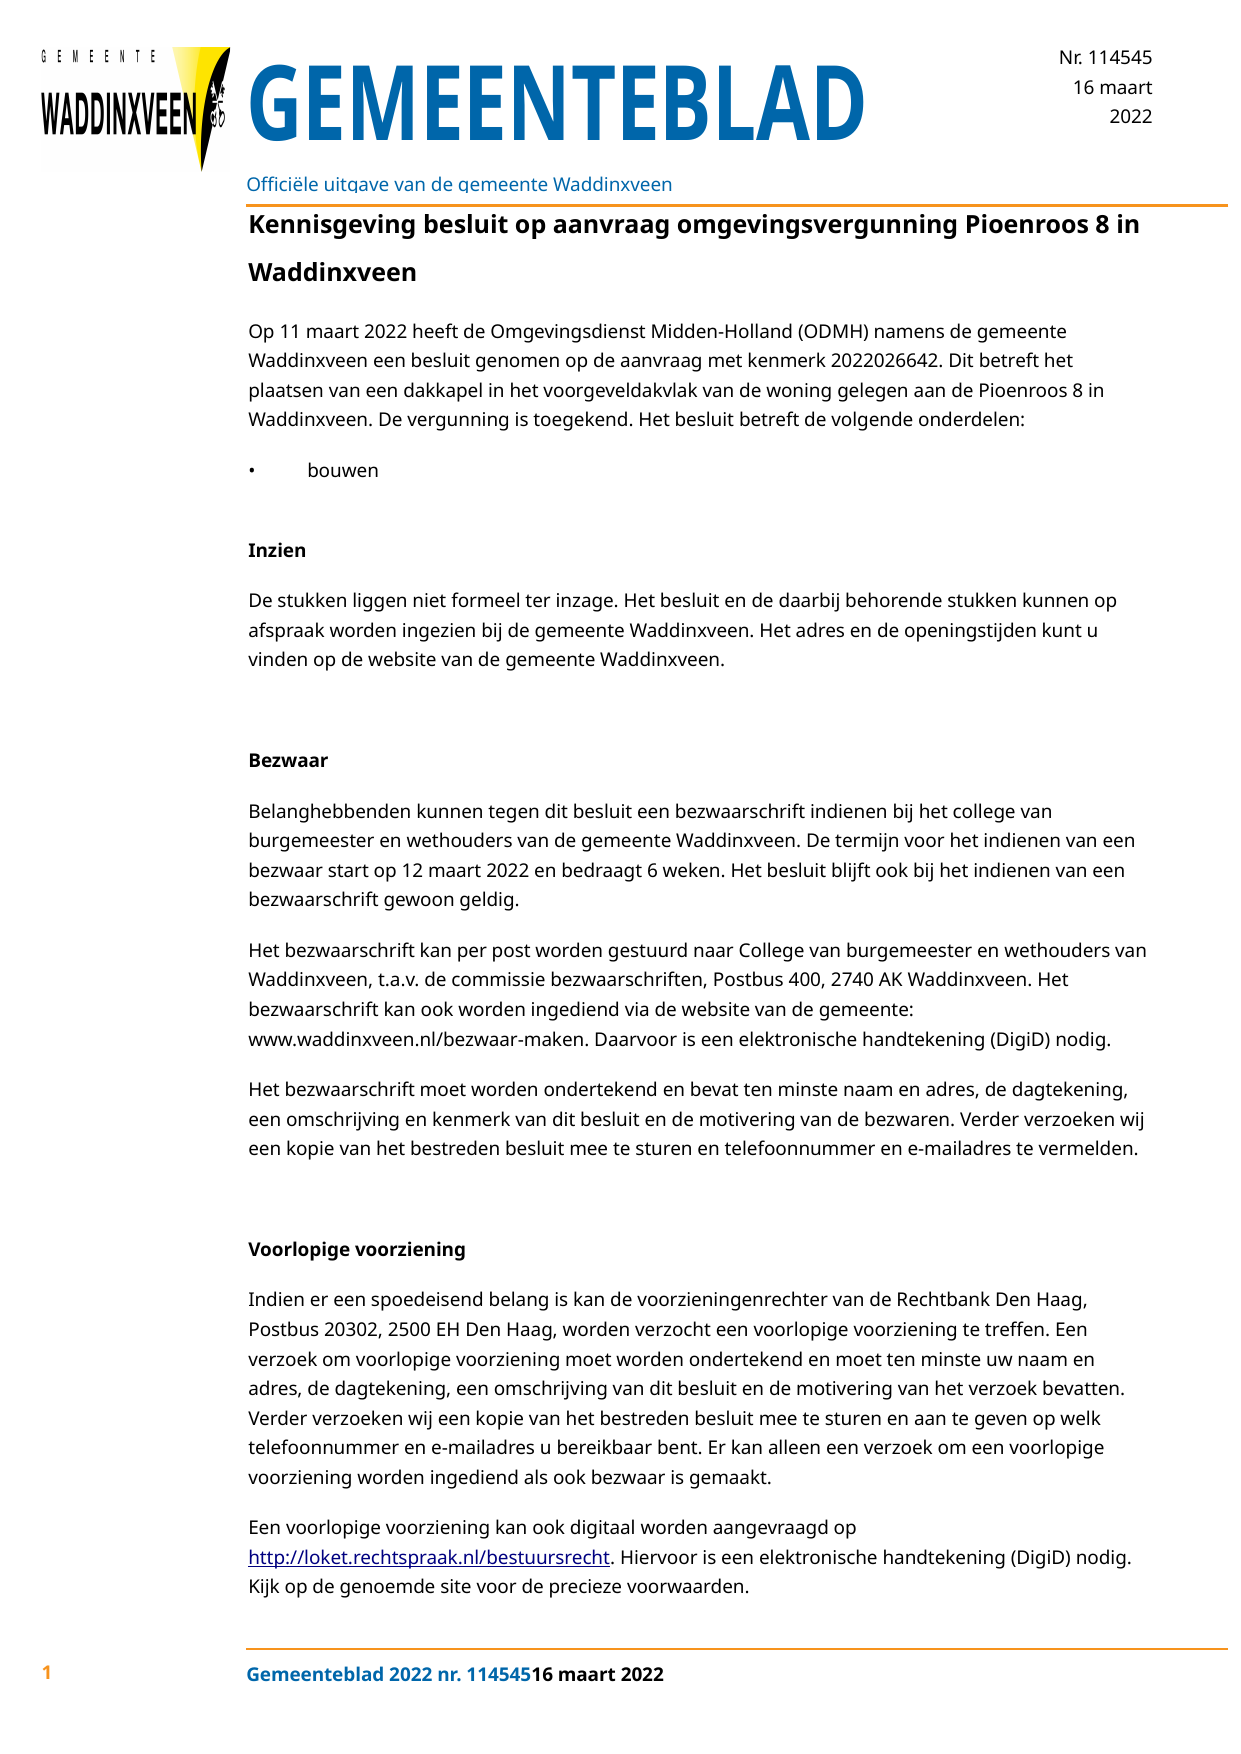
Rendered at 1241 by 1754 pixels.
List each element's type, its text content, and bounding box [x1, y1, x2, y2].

text Belanghebbenden kunnen tegen dit besluit een bezwaarschrift indienen bij het college van burgemeester en wethouders van de gemeente Waddinxveen. De termijn voor het indienen van een bezwaar start op 12 maart 2022 en bedraagt 6 weken. Het besluit blijft ook bij het indienen van een bezwaarschrift gewoon geldig. [248, 798, 1152, 912]
text Het bezwaarschrift moet worden ondertekend en bevat ten minste naam en adres, de dagtekening, een omschrijving en kenmerk van dit besluit en de motivering van de bezwaren. Verder verzoeken wij een kopie van het bestreden besluit mee te sturen en telefoonnummer en e-mailadres te vermelden. [248, 1076, 1152, 1161]
text Kennisgeving besluit op aanvraag omgevingsvergunning Pioenroos 8 in Waddinxveen [248, 207, 1152, 288]
text Op 11 maart 2022 heeft de Omgevingsdienst Midden-Holland (ODMH) namens de gemeente Waddinxveen een besluit genomen op de aanvraag met kenmerk 2022026642. Dit betreft het plaatsen van een dakkapel in het voorgeveldakvlak van de woning gelegen aan de Pioenroos 8 in Waddinxveen. De vergunning is toegekend. Het besluit betreft de volgende onderdelen: [248, 318, 1152, 432]
text Indien er een spoedeisend belang is kan de voorzieningenrechter van de Rechtbank Den Haag, Postbus 20302, 2500 EH Den Haag, worden verzocht een voorlopige voorziening te treffen. Een verzoek om voorlopige voorziening moet worden ondertekend en moet ten minste uw naam en adres, de dagtekening, een omschrijving van dit besluit en de motivering van het verzoek bevatten. Verder verzoeken wij een kopie van het bestreden besluit mee te sturen en aan te geven op welk telefoonnummer en e-mailadres u bereikbaar bent. Er kan alleen een verzoek om een voorlopige voorziening worden ingediend als ook bezwaar is gemaakt. [248, 1287, 1152, 1490]
text Voorlopige voorziening [248, 1236, 1152, 1262]
text Een voorlopige voorziening kan ook digitaal worden aangevraagd op http://loket.rechtspraak.nl/bestuursrecht. Hiervoor is een elektronische handtekening (DigiD) nodig. Kijk op de genoemde site voor de precieze voorwaarden. [248, 1514, 1152, 1599]
list bouwen [248, 457, 1152, 483]
text De stukken liggen niet formeel ter inzage. Het besluit en de daarbij behorende stukken kunnen op afspraak worden ingezien bij de gemeente Waddinxveen. Het adres en de openingstijden kunt u vinden op de website van de gemeente Waddinxveen. [248, 587, 1152, 672]
text Bezwaar [248, 747, 1152, 773]
text Het bezwaarschrift kan per post worden gestuurd naar College van burgemeester en wethouders van Waddinxveen, t.a.v. de commissie bezwaarschriften, Postbus 400, 2740 AK Waddinxveen. Het bezwaarschrift kan ook worden ingediend via de website van de gemeente: www.waddinxveen.nl/bezwaar-maken. Daarvoor is een elektronische handtekening (DigiD) nodig. [248, 937, 1152, 1052]
picture [41, 47, 231, 172]
text Inzien [248, 537, 1152, 563]
